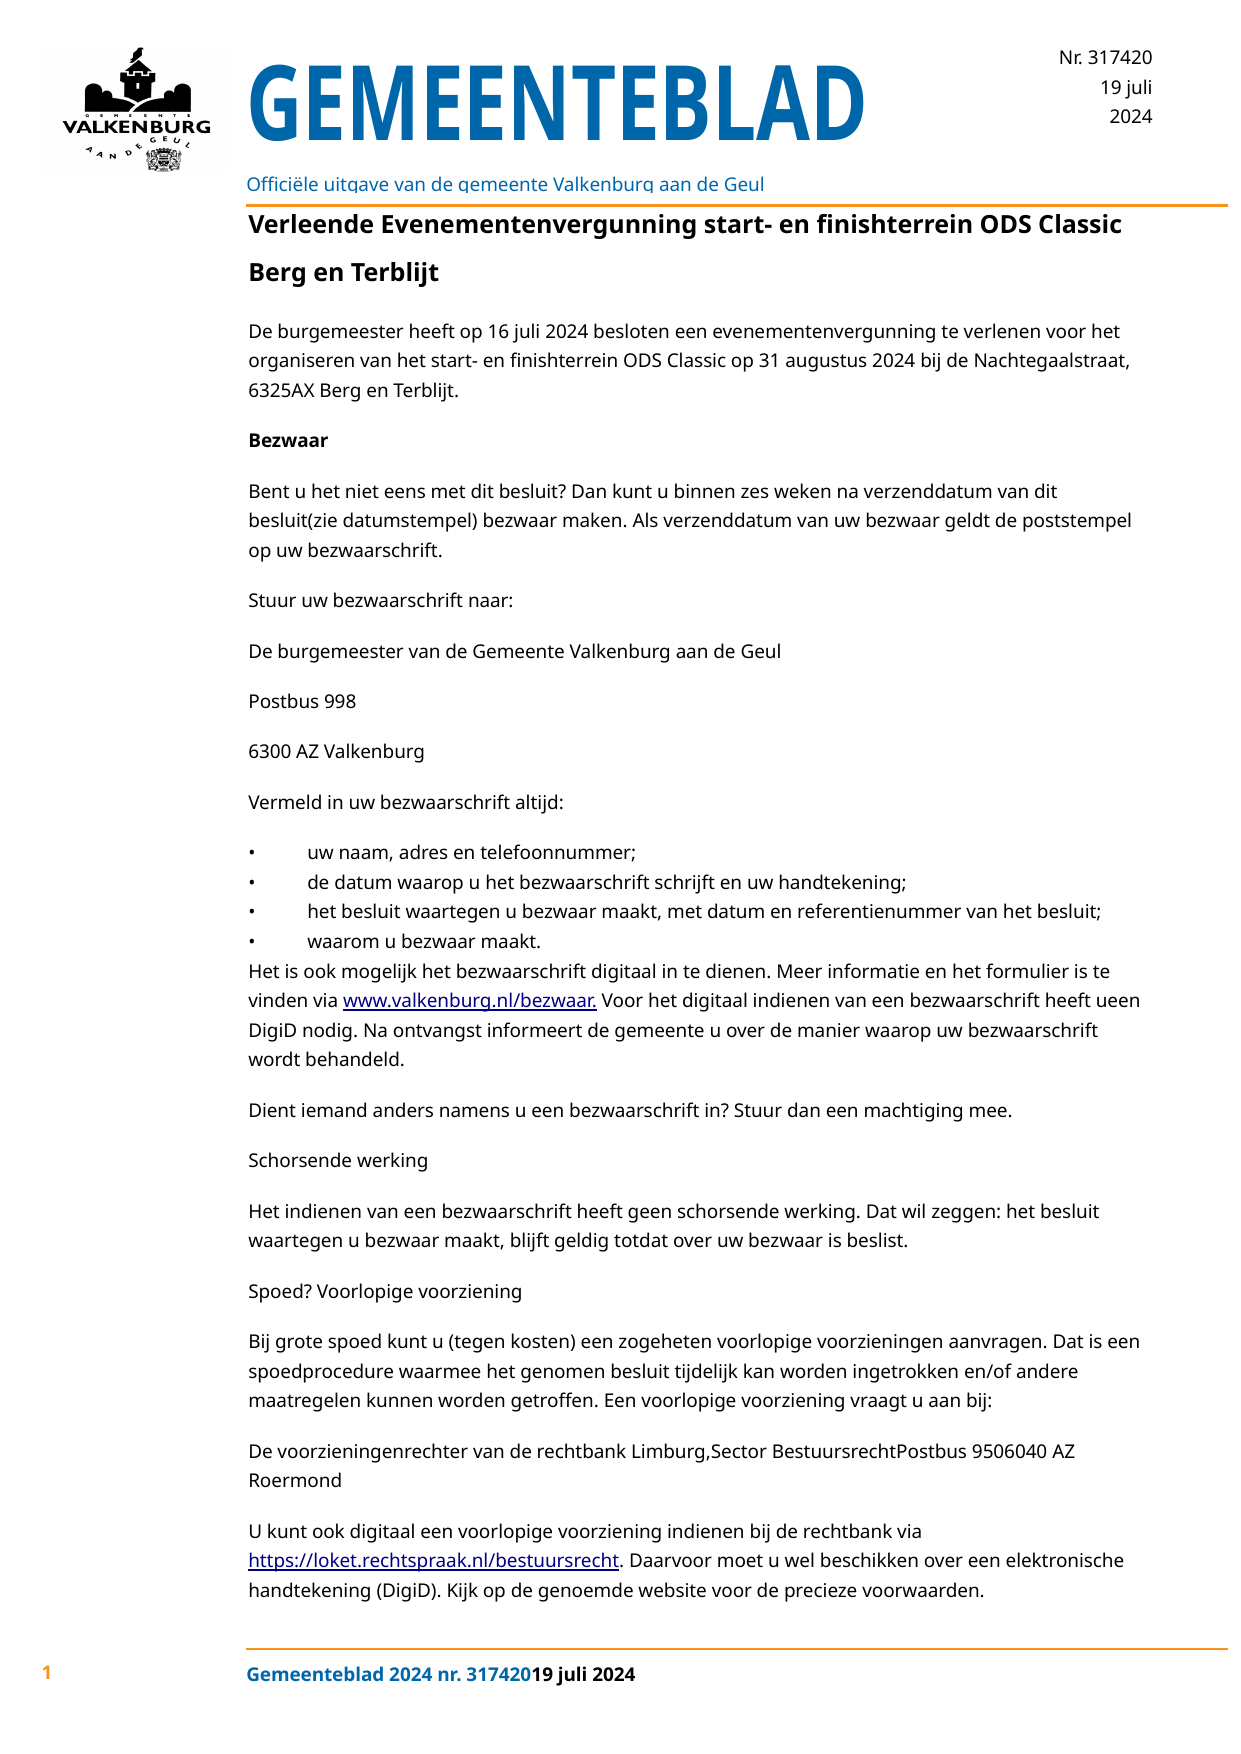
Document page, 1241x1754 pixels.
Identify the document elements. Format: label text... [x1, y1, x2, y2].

list uw naam, adres en telefoonnummer; [248, 839, 1152, 865]
list het besluit waartegen u bezwaar maakt, met datum en referentienummer van het besluit; [248, 899, 1152, 924]
text Vermeld in uw bezwaarschrift altijd: [248, 789, 1152, 815]
text Stuur uw bezwaarschrift naar: [248, 587, 1152, 613]
picture [41, 47, 231, 172]
text Dient iemand anders namens u een bezwaarschrift in? Stuur dan een machtiging mee. [248, 1097, 1152, 1123]
list de datum waarop u het bezwaarschrift schrijft en uw handtekening; [248, 869, 1152, 895]
text De voorzieningenrechter van de rechtbank Limburg,Sector BestuursrechtPostbus 9506040 AZ Roermond [248, 1438, 1152, 1493]
text De burgemeester heeft op 16 juli 2024 besloten een evenementenvergunning te verlenen voor het organiseren van het start- en finishterrein ODS Classic op 31 augustus 2024 bij de Nachtegaalstraat, 6325AX Berg en Terblijt. [248, 318, 1152, 403]
text Spoed? Voorlopige voorziening [248, 1278, 1152, 1304]
text Postbus 998 [248, 688, 1152, 714]
text Bent u het niet eens met dit besluit? Dan kunt u binnen zes weken na verzenddatum van dit besluit(zie datumstempel) bezwaar maken. Als verzenddatum van uw bezwaar geldt de poststempel op uw bezwaarschrift. [248, 478, 1152, 563]
text U kunt ook digitaal een voorlopige voorziening indienen bij de rechtbank via https://loket.rechtspraak.nl/bestuursrecht. Daarvoor moet u wel beschikken over een elektronische handtekening (DigiD). Kijk op de genoemde website voor de precieze voorwaarden. [248, 1518, 1152, 1603]
list waarom u bezwaar maakt. [248, 928, 1152, 954]
text Schorsende werking [248, 1147, 1152, 1173]
text 6300 AZ Valkenburg [248, 739, 1152, 764]
text Bezwaar [248, 427, 1152, 453]
text Verleende Evenementenvergunning start- en finishterrein ODS Classic Berg en Terblijt [248, 207, 1152, 288]
text Bij grote spoed kunt u (tegen kosten) een zogeheten voorlopige voorzieningen aanvragen. Dat is een spoedprocedure waarmee het genomen besluit tijdelijk kan worden ingetrokken en/of andere maatregelen kunnen worden getroffen. Een voorlopige voorziening vraagt u aan bij: [248, 1328, 1152, 1413]
text De burgemeester van de Gemeente Valkenburg aan de Geul [248, 638, 1152, 664]
text Het is ook mogelijk het bezwaarschrift digitaal in te dienen. Meer informatie en het formulier is te vinden via www.valkenburg.nl/bezwaar. Voor het digitaal indienen van een bezwaarschrift heeft ueen DigiD nodig. Na ontvangst informeert de gemeente u over de manier waarop uw bezwaarschrift wordt behandeld. [248, 958, 1152, 1072]
text Het indienen van een bezwaarschrift heeft geen schorsende werking. Dat wil zeggen: het besluit waartegen u bezwaar maakt, blijft geldig totdat over uw bezwaar is beslist. [248, 1198, 1152, 1253]
